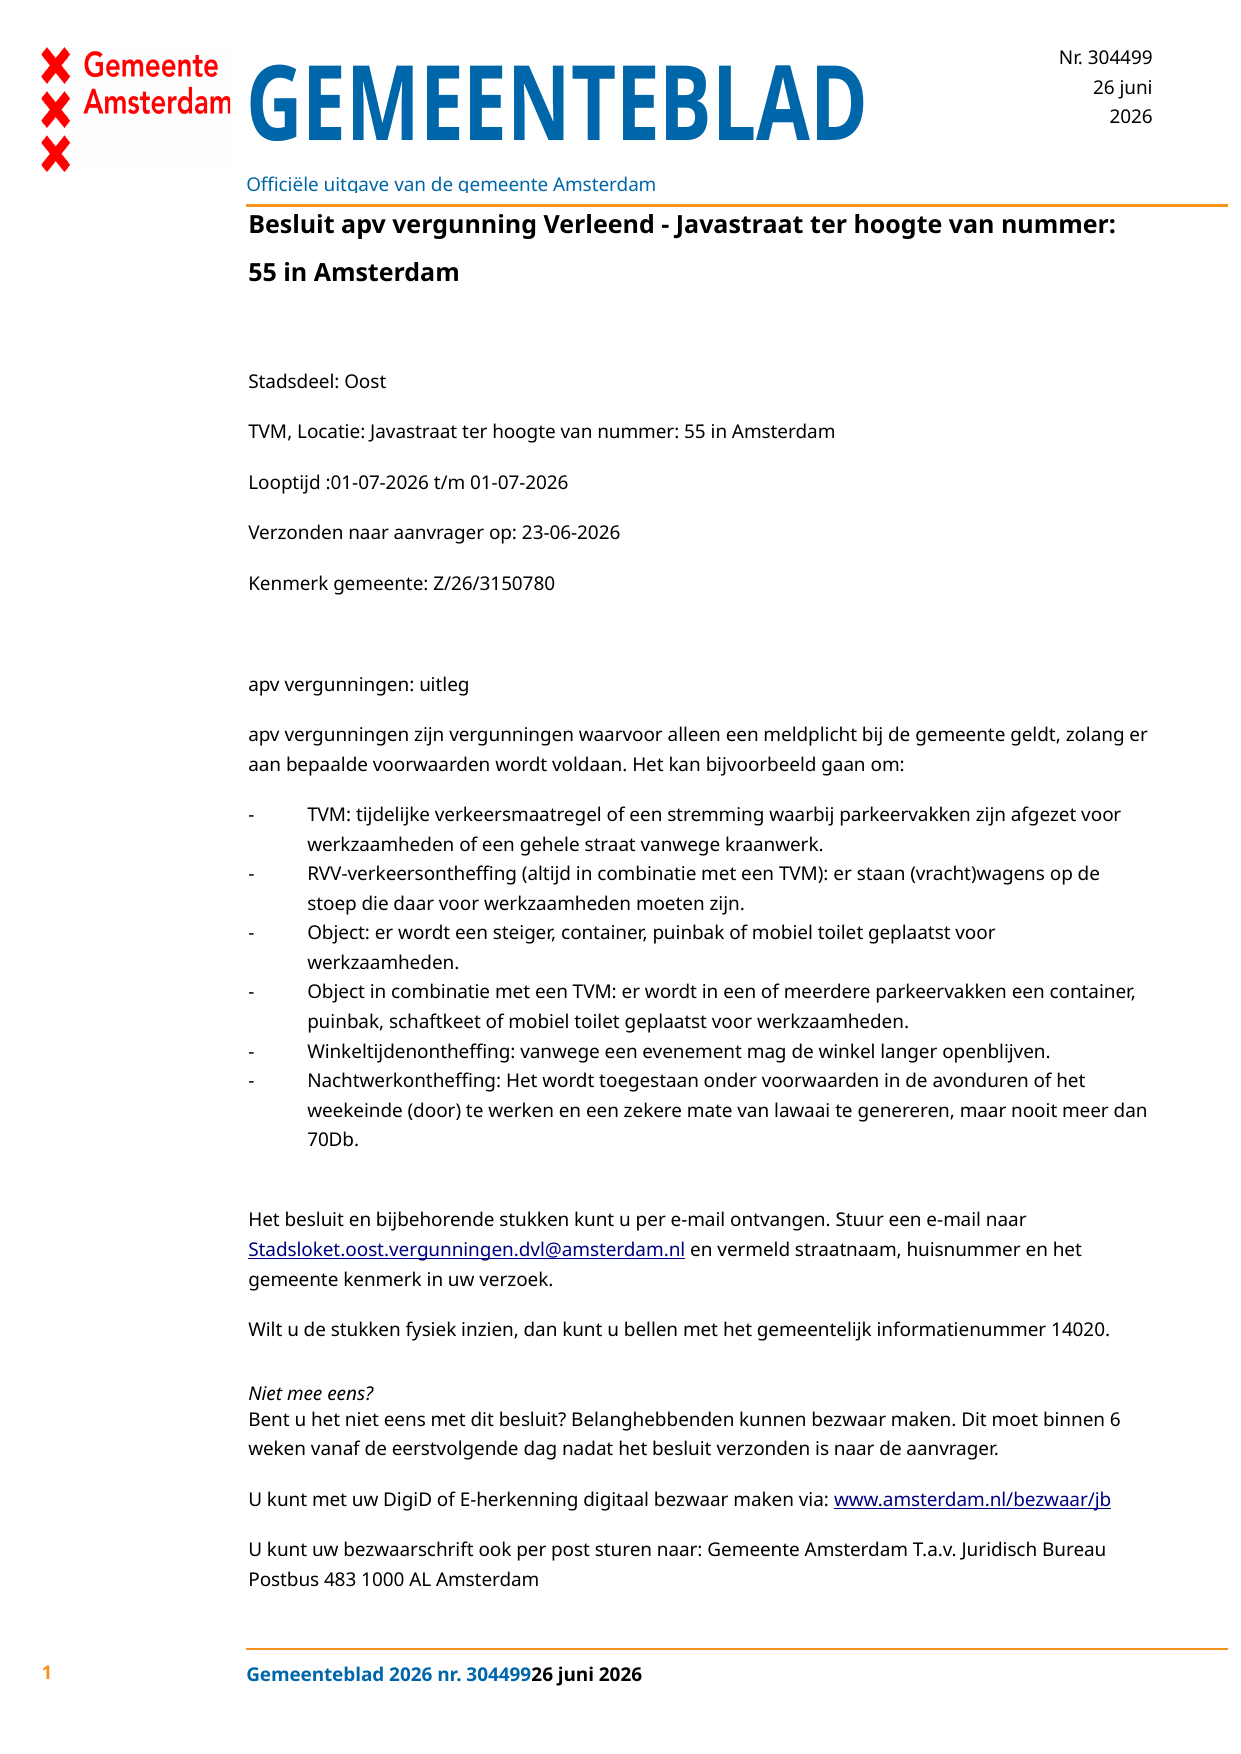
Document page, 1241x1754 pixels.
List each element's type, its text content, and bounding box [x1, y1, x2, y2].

text Het besluit en bijbehorende stukken kunt u per e-mail ontvangen. Stuur een e-mail naar Stadsloket.oost.vergunningen.dvl@amsterdam.nl en vermeld straatnaam, huisnummer en het gemeente kenmerk in uw verzoek. [248, 1207, 1152, 1292]
text apv vergunningen zijn vergunningen waarvoor alleen een meldplicht bij de gemeente geldt, zolang er aan bepaalde voorwaarden wordt voldaan. Het kan bijvoorbeeld gaan om: [248, 721, 1152, 777]
list Object: er wordt een steiger, container, puinbak of mobiel toilet geplaatst voor werkzaamheden. [248, 919, 1152, 975]
text Niet mee eens? [248, 1380, 1152, 1406]
text Verzonden naar aanvrager op: 23-06-2026 [248, 519, 1152, 545]
text Bent u het niet eens met dit besluit? Belanghebbenden kunnen bezwaar maken. Dit moet binnen 6 weken vanaf de eerstvolgende dag nadat het besluit verzonden is naar de aanvrager. [248, 1406, 1152, 1461]
text Besluit apv vergunning Verleend - Javastraat ter hoogte van nummer: 55 in Amsterdam [248, 207, 1152, 288]
list Object in combinatie met een TVM: er wordt in een of meerdere parkeervakken een container, puinbak, schaftkeet of mobiel toilet geplaatst voor werkzaamheden. [248, 979, 1152, 1034]
list Winkeltijdenontheffing: vanwege een evenement mag de winkel langer openblijven. [248, 1038, 1152, 1064]
text U kunt uw bezwaarschrift ook per post sturen naar: Gemeente Amsterdam T.a.v. Juridisch Bureau Postbus 483 1000 AL Amsterdam [248, 1536, 1152, 1592]
list RVV-verkeersontheffing (altijd in combinatie met een TVM): er staan (vracht)wagens op de stoep die daar voor werkzaamheden moeten zijn. [248, 860, 1152, 916]
picture [41, 47, 231, 172]
text U kunt met uw DigiD of E-herkenning digitaal bezwaar maken via: www.amsterdam.nl/bezwaar/jb [248, 1486, 1152, 1512]
text Stadsdeel: Oost [248, 368, 1152, 394]
text Looptijd :01-07-2026 t/m 01-07-2026 [248, 469, 1152, 495]
text Wilt u de stukken fysiek inzien, dan kunt u bellen met het gemeentelijk informatienummer 14020. [248, 1316, 1152, 1342]
text TVM, Locatie: Javastraat ter hoogte van nummer: 55 in Amsterdam [248, 419, 1152, 444]
text Kenmerk gemeente: Z/26/3150780 [248, 570, 1152, 596]
list TVM: tijdelijke verkeersmaatregel of een stremming waarbij parkeervakken zijn afgezet voor werkzaamheden of een gehele straat vanwege kraanwerk. [248, 801, 1152, 857]
list Nachtwerkontheffing: Het wordt toegestaan onder voorwaarden in de avonduren of het weekeinde (door) te werken en een zekere mate van lawaai te genereren, maar nooit meer dan 70Db. [248, 1067, 1152, 1152]
text apv vergunningen: uitleg [248, 671, 1152, 697]
